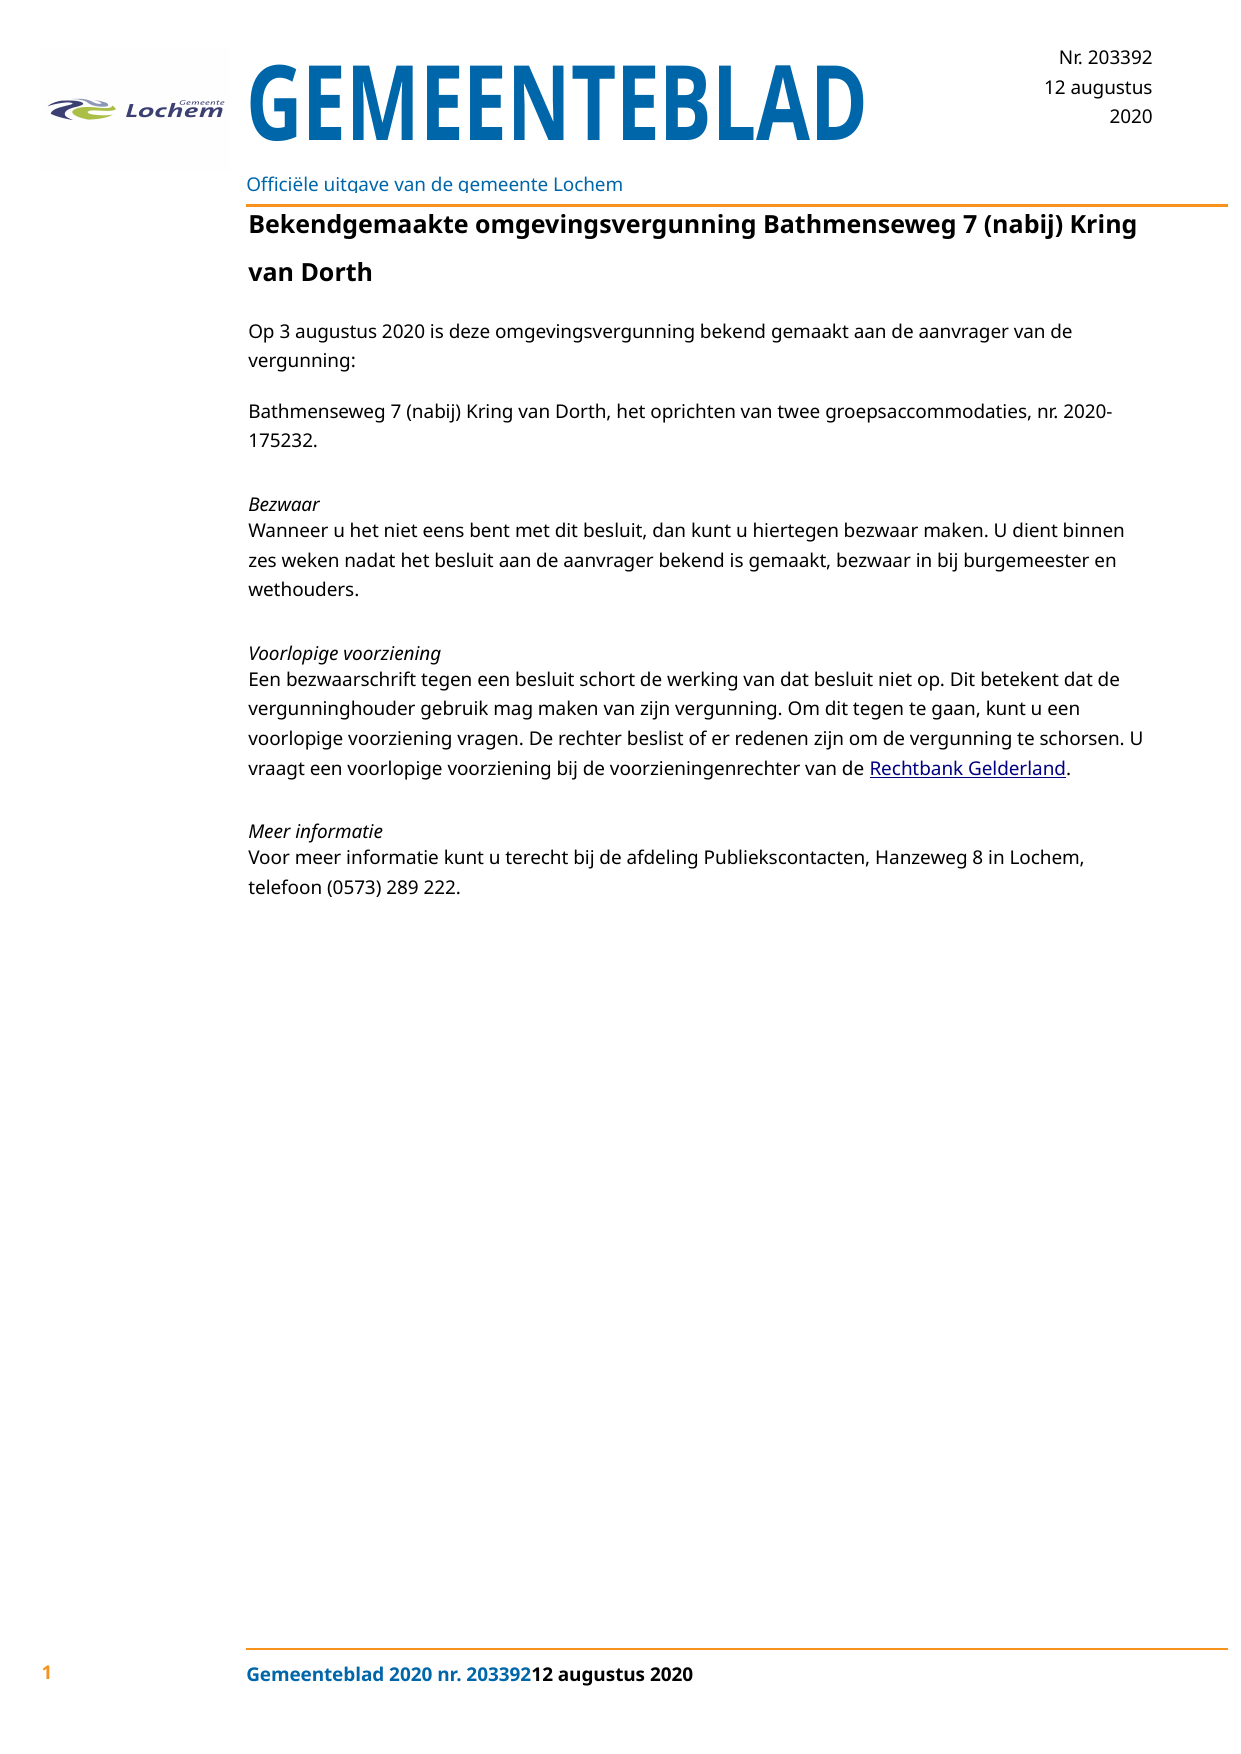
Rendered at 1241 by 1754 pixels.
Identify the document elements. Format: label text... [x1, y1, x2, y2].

text Meer informatie [248, 819, 1152, 844]
text Bathmenseweg 7 (nabij) Kring van Dorth, het oprichten van twee groepsaccommodaties, nr. 2020-175232. [248, 398, 1152, 453]
text Voor meer informatie kunt u terecht bij de afdeling Publiekscontacten, Hanzeweg 8 in Lochem, telefoon (0573) 289 222. [248, 844, 1152, 900]
text Wanneer u het niet eens bent met dit besluit, dan kunt u hiertegen bezwaar maken. U dient binnen zes weken nadat het besluit aan de aanvrager bekend is gemaakt, bezwaar in bij burgemeester en wethouders. [248, 517, 1152, 602]
text Een bezwaarschrift tegen een besluit schort de werking van dat besluit niet op. Dit betekent dat de vergunninghouder gebruik mag maken van zijn vergunning. Om dit tegen te gaan, kunt u een voorlopige voorziening vragen. De rechter beslist of er redenen zijn om de vergunning te schorsen. U vraagt een voorlopige voorziening bij de voorzieningenrechter van de Rechtbank Gelderland. [248, 666, 1152, 781]
text Bekendgemaakte omgevingsvergunning Bathmenseweg 7 (nabij) Kring van Dorth [248, 207, 1152, 288]
text Op 3 augustus 2020 is deze omgevingsvergunning bekend gemaakt aan de aanvrager van de vergunning: [248, 318, 1152, 373]
picture [41, 47, 231, 172]
text Voorlopige voorziening [248, 640, 1152, 666]
text Bezwaar [248, 491, 1152, 517]
